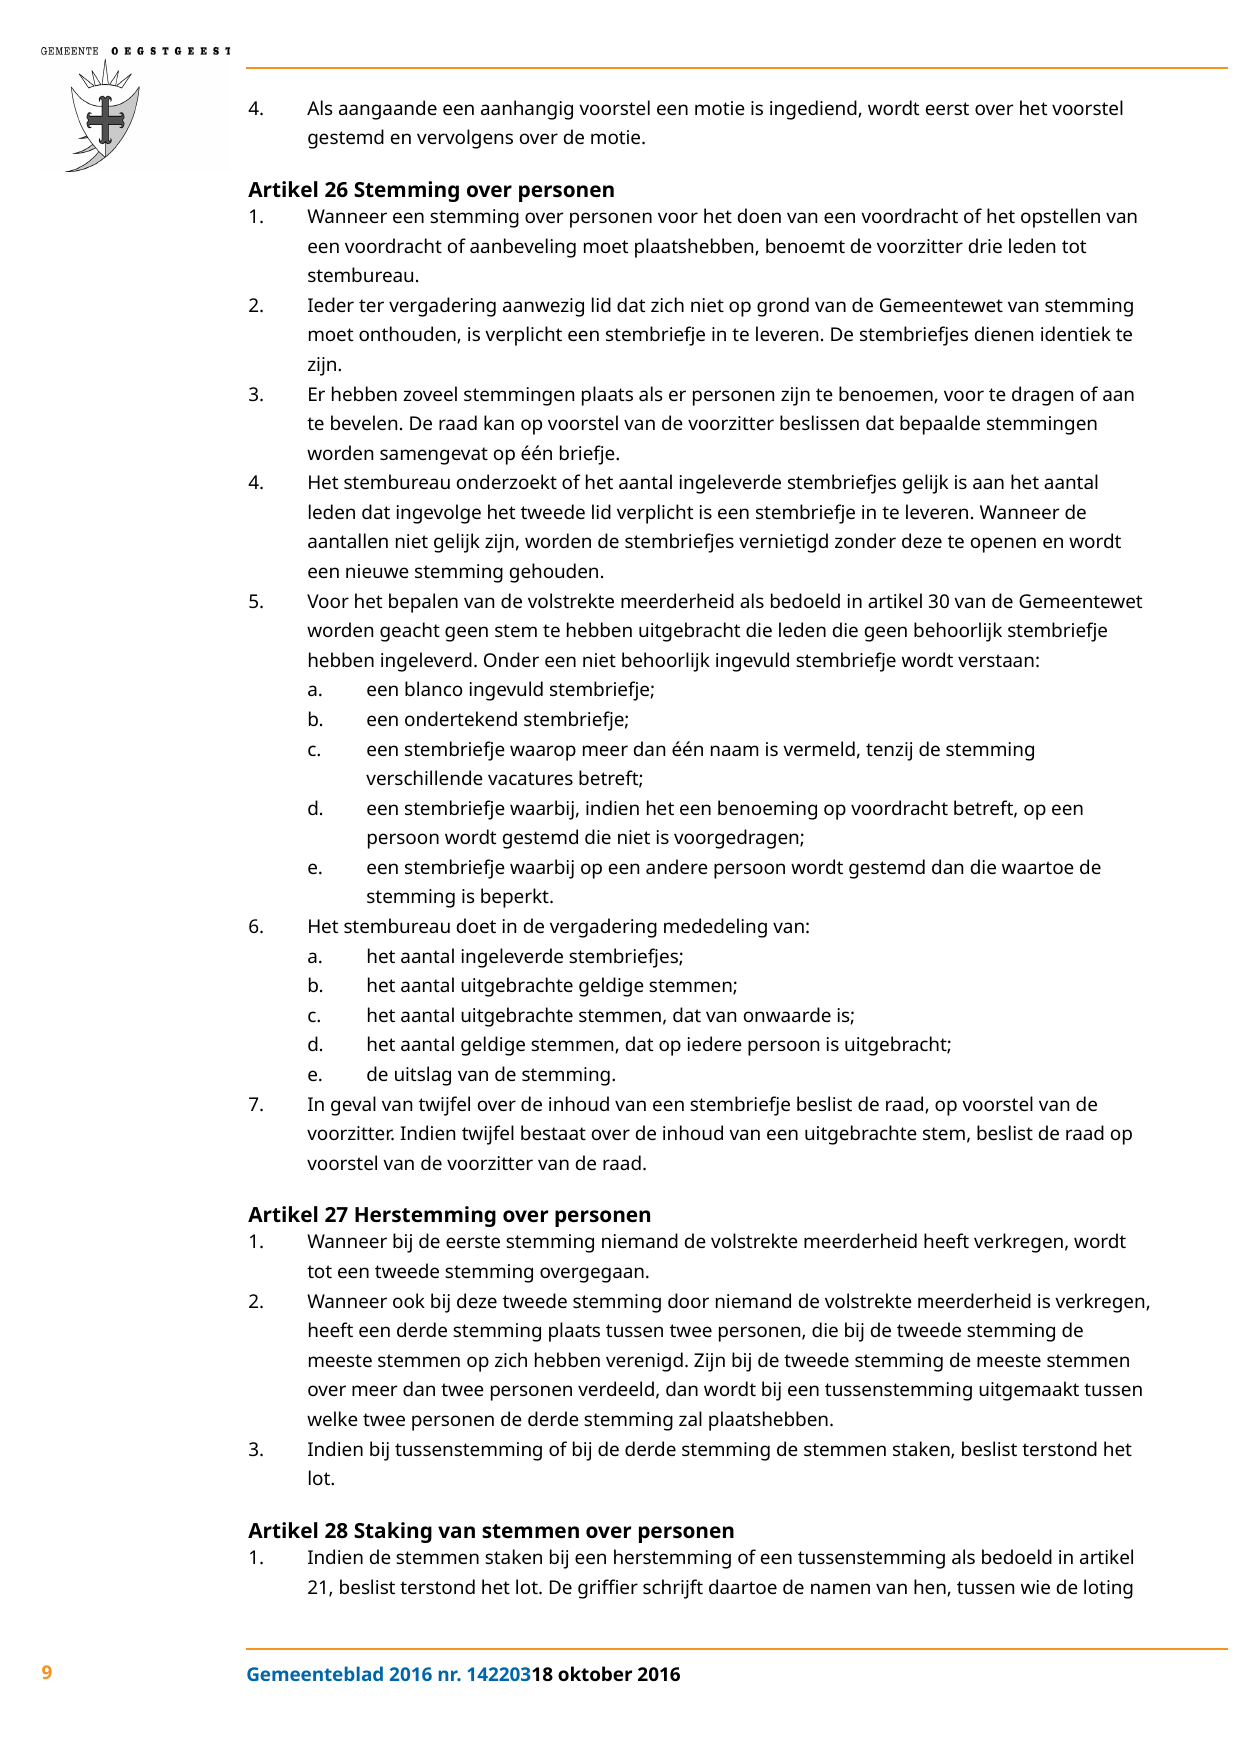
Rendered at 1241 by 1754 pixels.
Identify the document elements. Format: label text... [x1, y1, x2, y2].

list een stembriefje waarop meer dan één naam is vermeld, tenzij de stemming verschillende vacatures betreft; [307, 736, 1152, 791]
list Er hebben zoveel stemmingen plaats als er personen zijn te benoemen, voor te dragen of aan te bevelen. De raad kan op voorstel van de voorzitter beslissen dat bepaalde stemmingen worden samengevat op één briefje. [248, 381, 1152, 466]
list Voor het bepalen van de volstrekte meerderheid als bedoeld in artikel 30 van de Gemeentewet worden geacht geen stem te hebben uitgebracht die leden die geen behoorlijk stembriefje hebben ingeleverd. Onder een niet behoorlijk ingevuld stembriefje wordt verstaan: [248, 588, 1152, 673]
list een stembriefje waarbij op een andere persoon wordt gestemd dan die waartoe de stemming is beperkt. [307, 854, 1152, 909]
list Wanneer bij de eerste stemming niemand de volstrekte meerderheid heeft verkregen, wordt tot een tweede stemming overgegaan. [248, 1229, 1152, 1284]
list Het stembureau doet in de vergadering mededeling van: [248, 913, 1152, 939]
list Indien bij tussenstemming of bij de derde stemming de stemmen staken, beslist terstond het lot. [248, 1436, 1152, 1491]
list Het stembureau onderzoekt of het aantal ingeleverde stembriefjes gelijk is aan het aantal leden dat ingevolge het tweede lid verplicht is een stembriefje in te leveren. Wanneer de aantallen niet gelijk zijn, worden de stembriefjes vernietigd zonder deze te openen en wordt een nieuwe stemming gehouden. [248, 469, 1152, 584]
text Artikel 26 Stemming over personen [248, 175, 1152, 203]
list de uitslag van de stemming. [307, 1061, 1152, 1087]
list het aantal ingeleverde stembriefjes; [307, 943, 1152, 968]
list het aantal uitgebrachte geldige stemmen; [307, 972, 1152, 998]
list Wanneer een stemming over personen voor het doen van een voordracht of het opstellen van een voordracht of aanbeveling moet plaatshebben, benoemt de voorzitter drie leden tot stembureau. [248, 203, 1152, 288]
list Ieder ter vergadering aanwezig lid dat zich niet op grond van de Gemeentewet van stemming moet onthouden, is verplicht een stembriefje in te leveren. De stembriefjes dienen identiek te zijn. [248, 292, 1152, 377]
text Artikel 27 Herstemming over personen [248, 1200, 1152, 1229]
list In geval van twijfel over de inhoud van een stembriefje beslist de raad, op voorstel van de voorzitter. Indien twijfel bestaat over de inhoud van een uitgebrachte stem, beslist de raad op voorstel van de voorzitter van de raad. [248, 1091, 1152, 1176]
text Artikel 28 Staking van stemmen over personen [248, 1516, 1152, 1544]
list Indien de stemmen staken bij een herstemming of een tussenstemming als bedoeld in artikel 21, beslist terstond het lot. De griffier schrijft daartoe de namen van hen, tussen wie de loting [248, 1544, 1152, 1599]
list een blanco ingevuld stembriefje; [307, 677, 1152, 702]
list een stembriefje waarbij, indien het een benoeming op voordracht betreft, op een persoon wordt gestemd die niet is voorgedragen; [307, 795, 1152, 850]
list een ondertekend stembriefje; [307, 706, 1152, 732]
list Wanneer ook bij deze tweede stemming door niemand de volstrekte meerderheid is verkregen, heeft een derde stemming plaats tussen twee personen, die bij de tweede stemming de meeste stemmen op zich hebben verenigd. Zijn bij de tweede stemming de meeste stemmen over meer dan twee personen verdeeld, dan wordt bij een tussenstemming uitgemaakt tussen welke twee personen de derde stemming zal plaatshebben. [248, 1288, 1152, 1432]
list het aantal geldige stemmen, dat op iedere persoon is uitgebracht; [307, 1032, 1152, 1057]
list het aantal uitgebrachte stemmen, dat van onwaarde is; [307, 1002, 1152, 1028]
picture [41, 47, 231, 172]
list Als aangaande een aanhangig voorstel een motie is ingediend, wordt eerst over het voorstel gestemd en vervolgens over de motie. [248, 95, 1152, 150]
